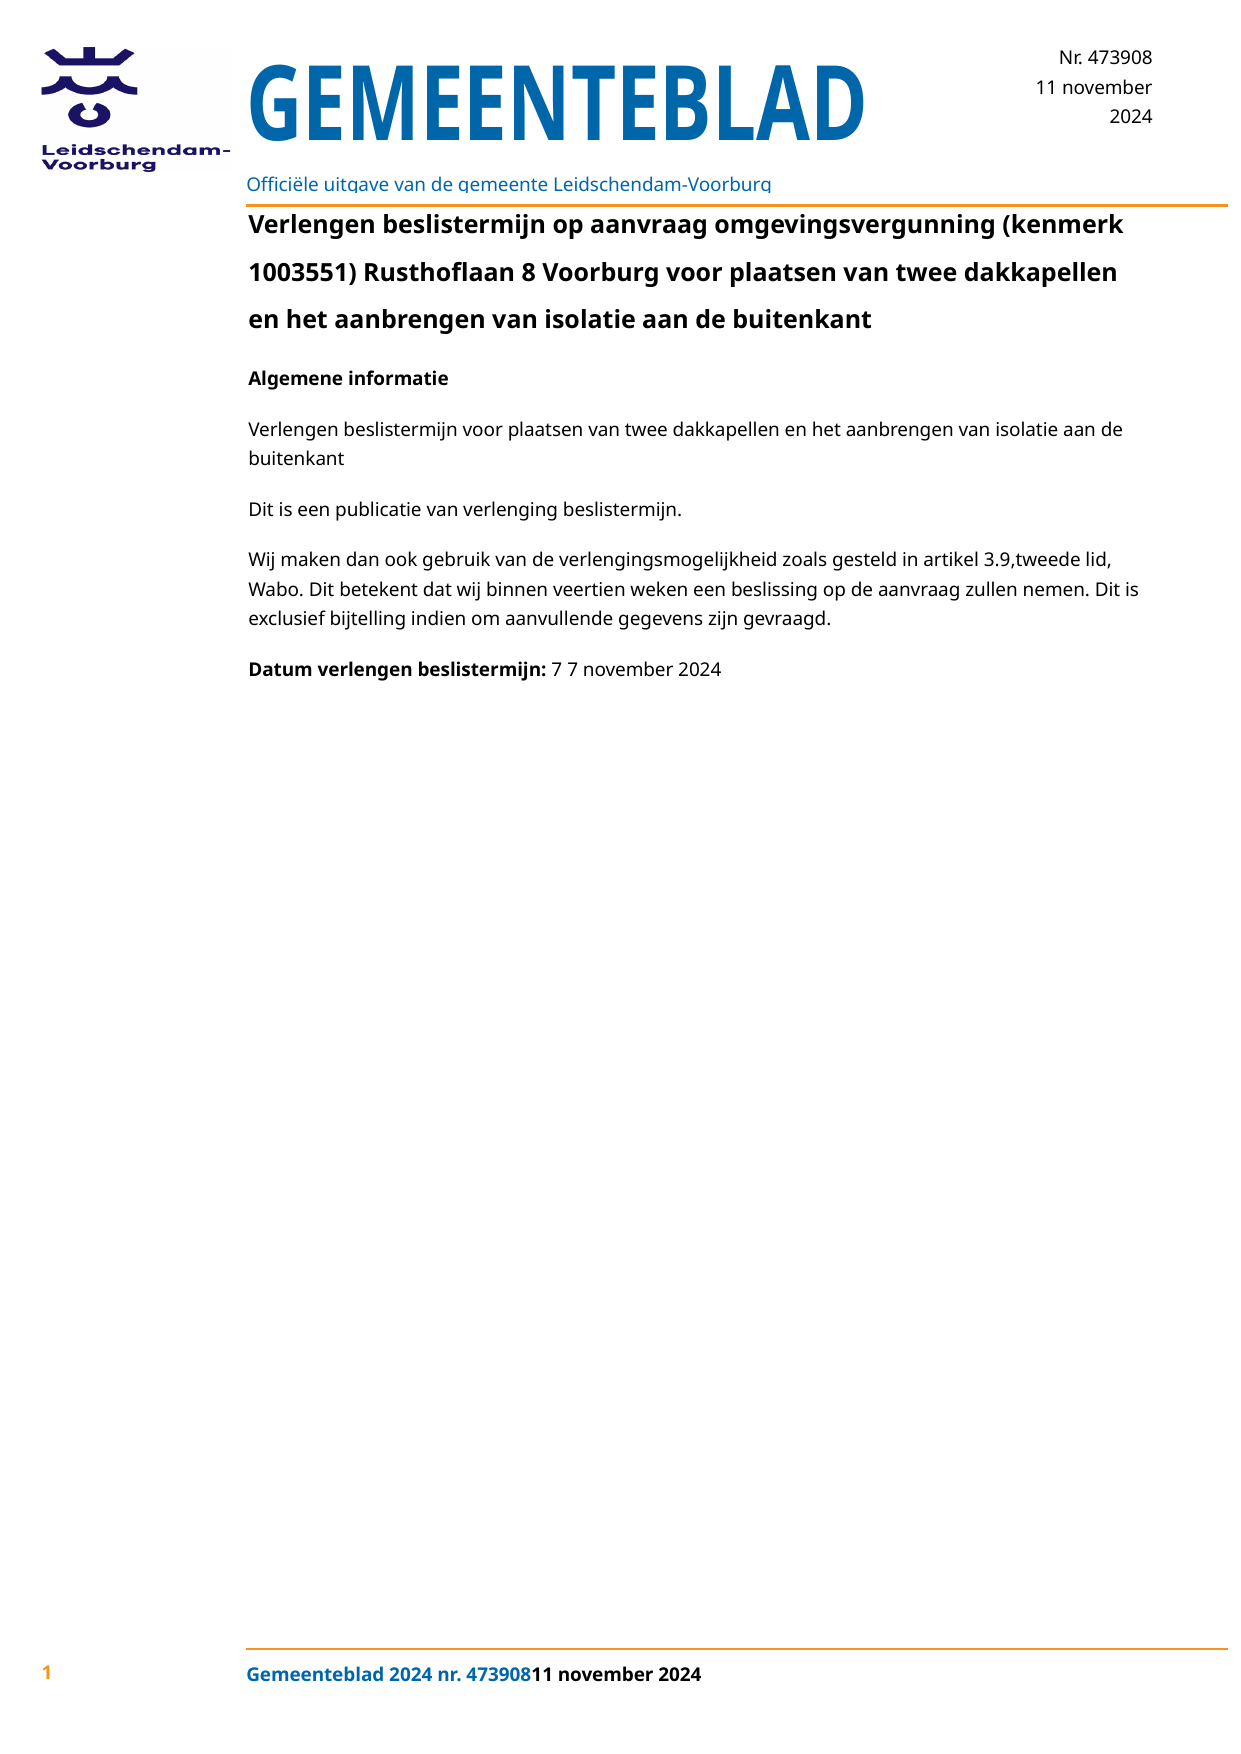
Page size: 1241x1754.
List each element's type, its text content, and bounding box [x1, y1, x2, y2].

text Algemene informatie [248, 366, 1152, 391]
picture [41, 47, 231, 172]
text Dit is een publicatie van verlenging beslistermijn. [248, 496, 1152, 522]
text Wij maken dan ook gebruik van de verlengingsmogelijkheid zoals gesteld in artikel 3.9,tweede lid, Wabo. Dit betekent dat wij binnen veertien weken een beslissing op de aanvraag zullen nemen. Dit is exclusief bijtelling indien om aanvullende gegevens zijn gevraagd. [248, 546, 1152, 631]
text Verlengen beslistermijn voor plaatsen van twee dakkapellen en het aanbrengen van isolatie aan de buitenkant [248, 416, 1152, 471]
text Datum verlengen beslistermijn: 7 7 november 2024 [248, 656, 1152, 682]
text Verlengen beslistermijn op aanvraag omgevingsvergunning (kenmerk 1003551) Rusthoflaan 8 Voorburg voor plaatsen van twee dakkapellen en het aanbrengen van isolatie aan de buitenkant [248, 207, 1152, 336]
